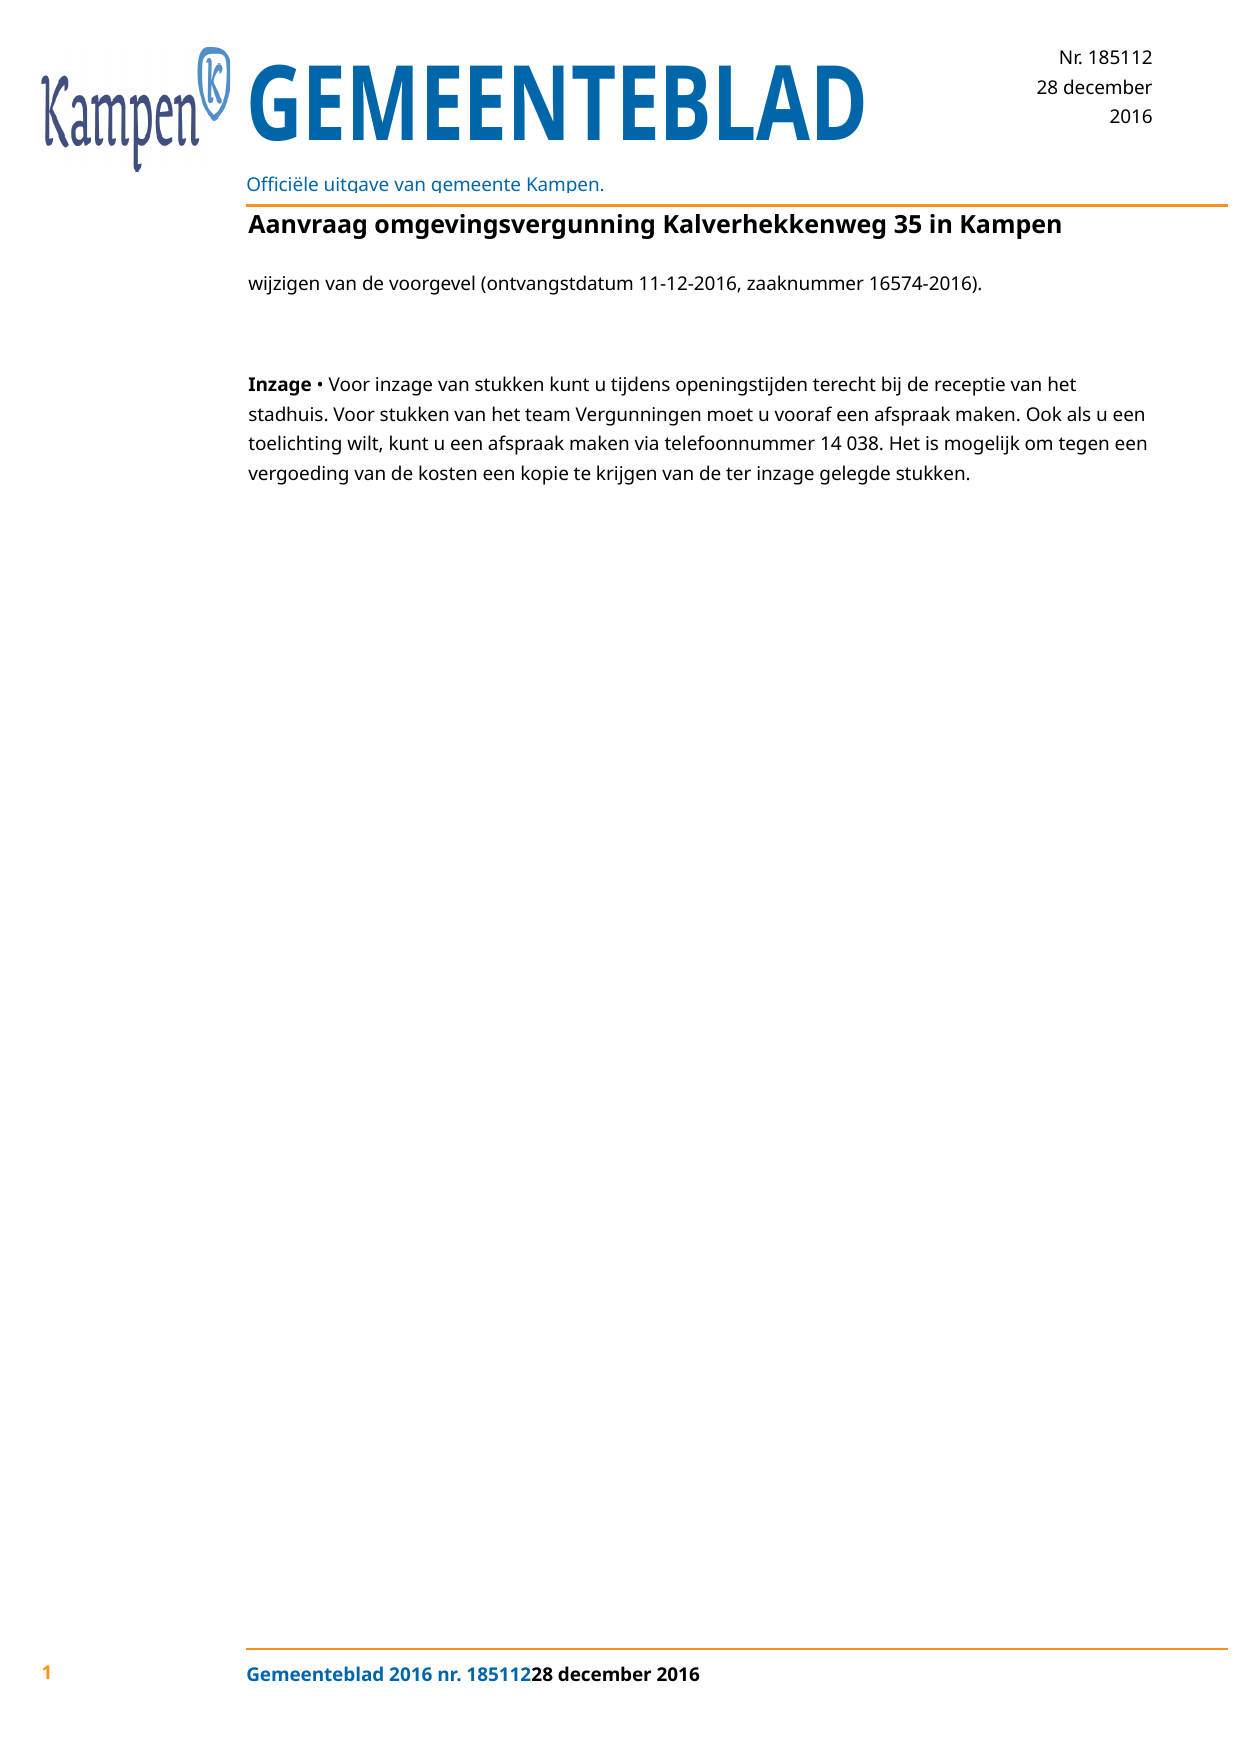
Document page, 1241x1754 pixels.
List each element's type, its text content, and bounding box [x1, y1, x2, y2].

text Inzage • Voor inzage van stukken kunt u tijdens openingstijden terecht bij de receptie van het stadhuis. Voor stukken van het team Vergunningen moet u vooraf een afspraak maken. Ook als u een toelichting wilt, kunt u een afspraak maken via telefoonnummer 14 038. Het is mogelijk om tegen een vergoeding van de kosten een kopie te krijgen van de ter inzage gelegde stukken. [248, 371, 1152, 486]
text Aanvraag omgevingsvergunning Kalverhekkenweg 35 in Kampen [248, 207, 1152, 241]
picture [41, 47, 231, 172]
text wijzigen van de voorgevel (ontvangstdatum 11-12-2016, zaaknummer 16574-2016). [248, 270, 1152, 296]
